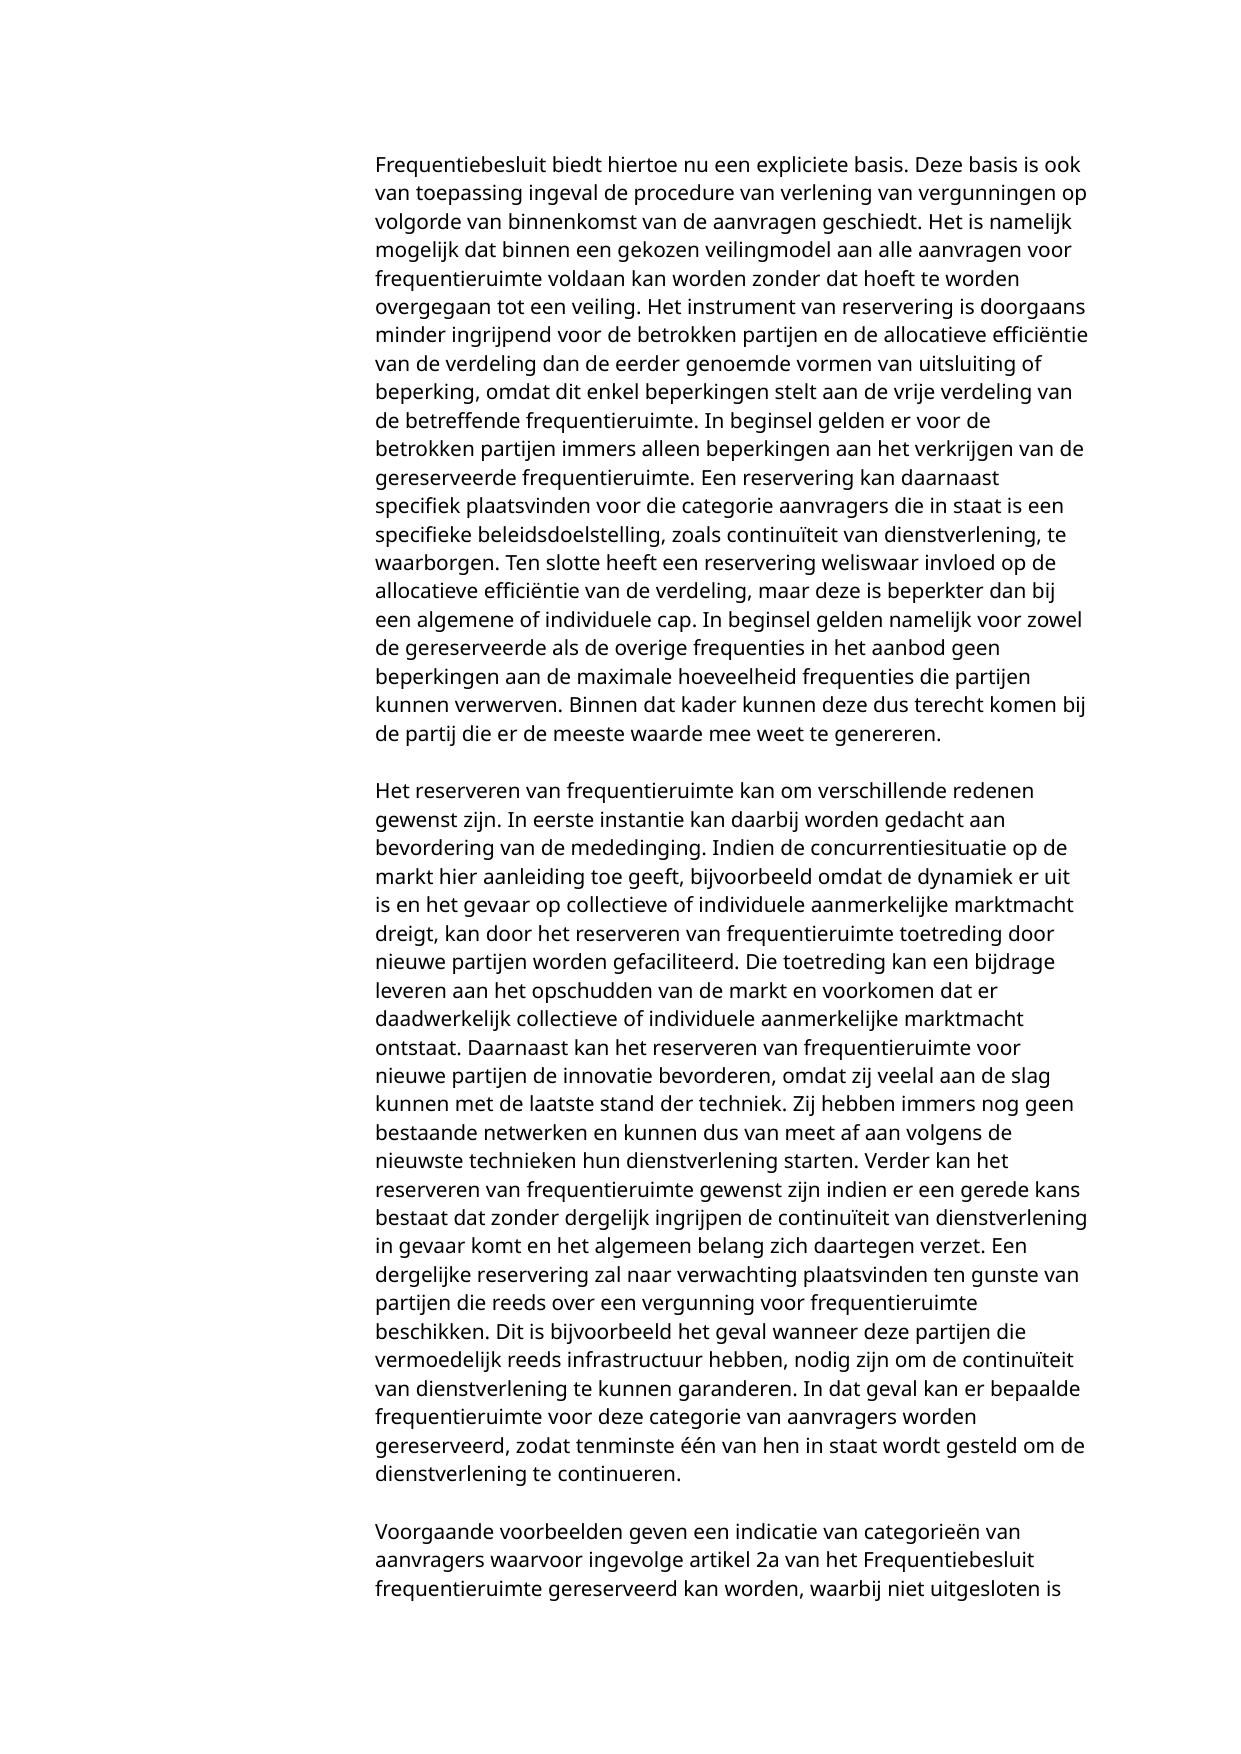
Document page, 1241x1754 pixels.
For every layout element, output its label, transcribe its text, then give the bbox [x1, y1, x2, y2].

text Frequentiebesluit biedt hiertoe nu een expliciete basis. Deze basis is ook van toepassing ingeval de procedure van verlening van vergunningen op volgorde van binnenkomst van de aanvragen geschiedt. Het is namelijk mogelijk dat binnen een gekozen veilingmodel aan alle aanvragen voor frequentieruimte voldaan kan worden zonder dat hoeft te worden overgegaan tot een veiling. Het instrument van reservering is doorgaans minder ingrijpend voor de betrokken partijen en de allocatieve efficiëntie van de verdeling dan de eerder genoemde vormen van uitsluiting of beperking, omdat dit enkel beperkingen stelt aan de vrije verdeling van de betreffende frequentieruimte. In beginsel gelden er voor de betrokken partijen immers alleen beperkingen aan het verkrijgen van de gereserveerde frequentieruimte. Een reservering kan daarnaast specifiek plaatsvinden voor die categorie aanvragers die in staat is een specifieke beleidsdoelstelling, zoals continuïteit van dienstverlening, te waarborgen. Ten slotte heeft een reservering weliswaar invloed op de allocatieve efficiëntie van de verdeling, maar deze is beperkter dan bij een algemene of individuele cap. In beginsel gelden namelijk voor zowel de gereserveerde als de overige frequenties in het aanbod geen beperkingen aan de maximale hoeveelheid frequenties die partijen kunnen verwerven. Binnen dat kader kunnen deze dus terecht komen bij de partij die er de meeste waarde mee weet te genereren. [375, 150, 1090, 747]
text Voorgaande voorbeelden geven een indicatie van categorieën van aanvragers waarvoor ingevolge artikel 2a van het Frequentiebesluit frequentieruimte gereserveerd kan worden, waarbij niet uitgesloten is [375, 1517, 1090, 1602]
text Het reserveren van frequentieruimte kan om verschillende redenen gewenst zijn. In eerste instantie kan daarbij worden gedacht aan bevordering van de mededinging. Indien de concurrentiesituatie op de markt hier aanleiding toe geeft, bijvoorbeeld omdat de dynamiek er uit is en het gevaar op collectieve of individuele aanmerkelijke marktmacht dreigt, kan door het reserveren van frequentieruimte toetreding door nieuwe partijen worden gefaciliteerd. Die toetreding kan een bijdrage leveren aan het opschudden van de markt en voorkomen dat er daadwerkelijk collectieve of individuele aanmerkelijke marktmacht ontstaat. Daarnaast kan het reserveren van frequentieruimte voor nieuwe partijen de innovatie bevorderen, omdat zij veelal aan de slag kunnen met de laatste stand der techniek. Zij hebben immers nog geen bestaande netwerken en kunnen dus van meet af aan volgens de nieuwste technieken hun dienstverlening starten. Verder kan het reserveren van frequentieruimte gewenst zijn indien er een gerede kans bestaat dat zonder dergelijk ingrijpen de continuïteit van dienstverlening in gevaar komt en het algemeen belang zich daartegen verzet. Een dergelijke reservering zal naar verwachting plaatsvinden ten gunste van partijen die reeds over een vergunning voor frequentieruimte beschikken. Dit is bijvoorbeeld het geval wanneer deze partijen die vermoedelijk reeds infrastructuur hebben, nodig zijn om de continuïteit van dienstverlening te kunnen garanderen. In dat geval kan er bepaalde frequentieruimte voor deze categorie van aanvragers worden gereserveerd, zodat tenminste één van hen in staat wordt gesteld om de dienstverlening te continueren. [375, 777, 1090, 1488]
